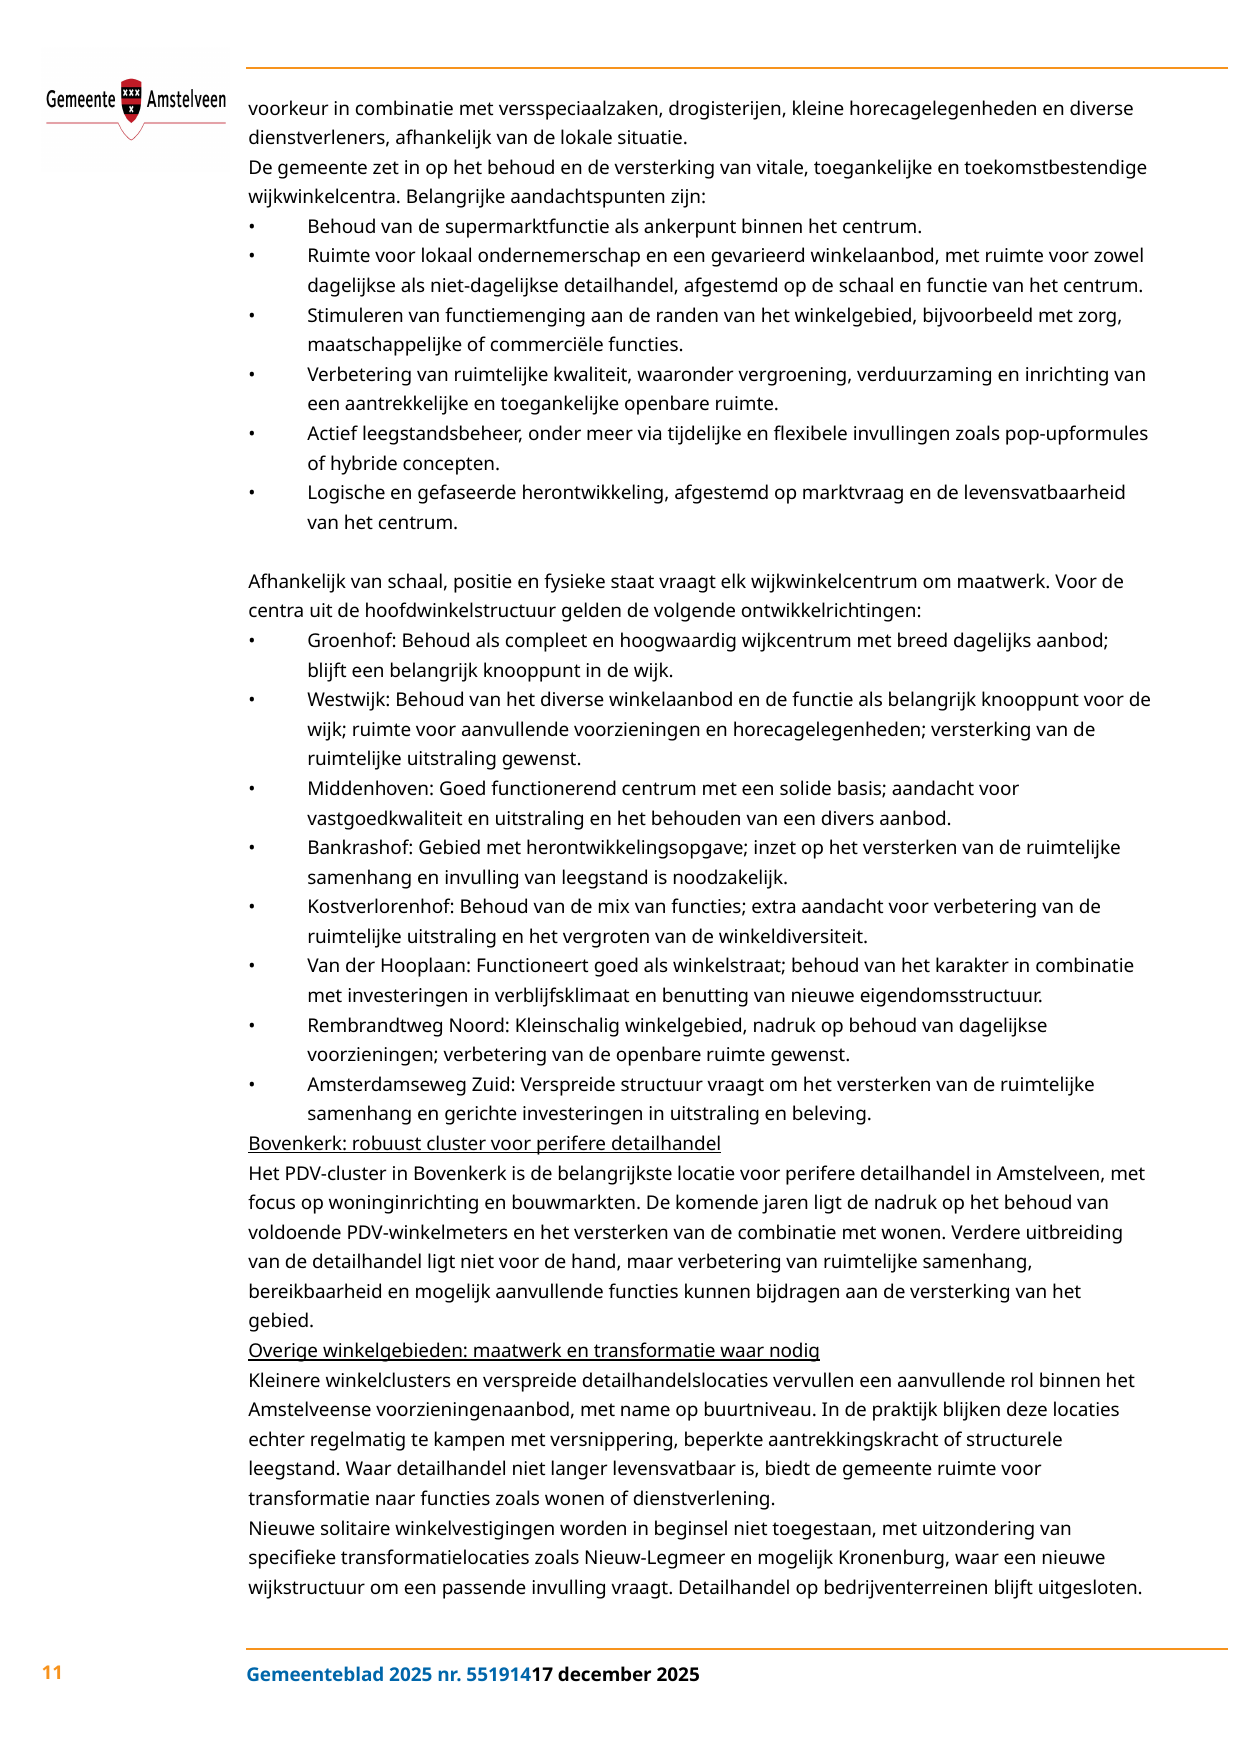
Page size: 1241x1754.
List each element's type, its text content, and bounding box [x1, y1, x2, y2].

list Actief leegstandsbeheer, onder meer via tijdelijke en flexibele invullingen zoals pop-upformules of hybride concepten. [248, 420, 1152, 476]
text Kleinere winkelclusters en verspreide detailhandelslocaties vervullen een aanvullende rol binnen het Amstelveense voorzieningenaanbod, met name op buurtniveau. In de praktijk blijken deze locaties echter regelmatig te kampen met versnippering, beperkte aantrekkingskracht of structurele leegstand. Waar detailhandel niet langer levensvatbaar is, biedt de gemeente ruimte voor transformatie naar functies zoals wonen of dienstverlening. [248, 1367, 1152, 1511]
text Nieuwe solitaire winkelvestigingen worden in beginsel niet toegestaan, met uitzondering van specifieke transformatielocaties zoals Nieuw-Legmeer en mogelijk Kronenburg, waar een nieuwe wijkstructuur om een passende invulling vraagt. Detailhandel op bedrijventerreinen blijft uitgesloten. [248, 1515, 1152, 1600]
list Ruimte voor lokaal ondernemerschap en een gevarieerd winkelaanbod, met ruimte voor zowel dagelijkse als niet-dagelijkse detailhandel, afgestemd op de schaal en functie van het centrum. [248, 243, 1152, 298]
list Logische en gefaseerde herontwikkeling, afgestemd op marktvraag en de levensvatbaarheid van het centrum. [248, 479, 1152, 535]
list Kostverlorenhof: Behoud van de mix van functies; extra aandacht voor verbetering van de ruimtelijke uitstraling en het vergroten van de winkeldiversiteit. [248, 893, 1152, 949]
list Westwijk: Behoud van het diverse winkelaanbod en de functie als belangrijk knooppunt voor de wijk; ruimte voor aanvullende voorzieningen en horecagelegenheden; versterking van de ruimtelijke uitstraling gewenst. [248, 686, 1152, 771]
list Groenhof: Behoud als compleet en hoogwaardig wijkcentrum met breed dagelijks aanbod; blijft een belangrijk knooppunt in de wijk. [248, 627, 1152, 683]
list Behoud van de supermarktfunctie als ankerpunt binnen het centrum. [248, 213, 1152, 239]
text De gemeente zet in op het behoud en de versterking van vitale, toegankelijke en toekomstbestendige wijkwinkelcentra. Belangrijke aandachtspunten zijn: [248, 154, 1152, 209]
list Van der Hooplaan: Functioneert goed als winkelstraat; behoud van het karakter in combinatie met investeringen in verblijfsklimaat en benutting van nieuwe eigendomsstructuur. [248, 953, 1152, 1008]
text Bovenkerk: robuust cluster voor perifere detailhandel [248, 1130, 1152, 1156]
list Rembrandtweg Noord: Kleinschalig winkelgebied, nadruk op behoud van dagelijkse voorzieningen; verbetering van de openbare ruimte gewenst. [248, 1012, 1152, 1067]
list Middenhoven: Goed functionerend centrum met een solide basis; aandacht voor vastgoedkwaliteit en uitstraling en het behouden van een divers aanbod. [248, 775, 1152, 831]
list Stimuleren van functiemenging aan de randen van het winkelgebied, bijvoorbeeld met zorg, maatschappelijke of commerciële functies. [248, 302, 1152, 357]
list Amsterdamseweg Zuid: Verspreide structuur vraagt om het versterken van de ruimtelijke samenhang en gerichte investeringen in uitstraling en beleving. [248, 1071, 1152, 1126]
list Bankrashof: Gebied met herontwikkelingsopgave; inzet op het versterken van de ruimtelijke samenhang en invulling van leegstand is noodzakelijk. [248, 834, 1152, 890]
text Afhankelijk van schaal, positie en fysieke staat vraagt elk wijkwinkelcentrum om maatwerk. Voor de centra uit de hoofdwinkelstructuur gelden de volgende ontwikkelrichtingen: [248, 568, 1152, 623]
picture [41, 47, 231, 172]
text Overige winkelgebieden: maatwerk en transformatie waar nodig [248, 1337, 1152, 1363]
text voorkeur in combinatie met versspeciaalzaken, drogisterijen, kleine horecagelegenheden en diverse dienstverleners, afhankelijk van de lokale situatie. [248, 95, 1152, 150]
text Het PDV-cluster in Bovenkerk is de belangrijkste locatie voor perifere detailhandel in Amstelveen, met focus op woninginrichting en bouwmarkten. De komende jaren ligt de nadruk op het behoud van voldoende PDV-winkelmeters en het versterken van de combinatie met wonen. Verdere uitbreiding van de detailhandel ligt niet voor de hand, maar verbetering van ruimtelijke samenhang, bereikbaarheid en mogelijk aanvullende functies kunnen bijdragen aan de versterking van het gebied. [248, 1160, 1152, 1333]
list Verbetering van ruimtelijke kwaliteit, waaronder vergroening, verduurzaming en inrichting van een aantrekkelijke en toegankelijke openbare ruimte. [248, 361, 1152, 416]
